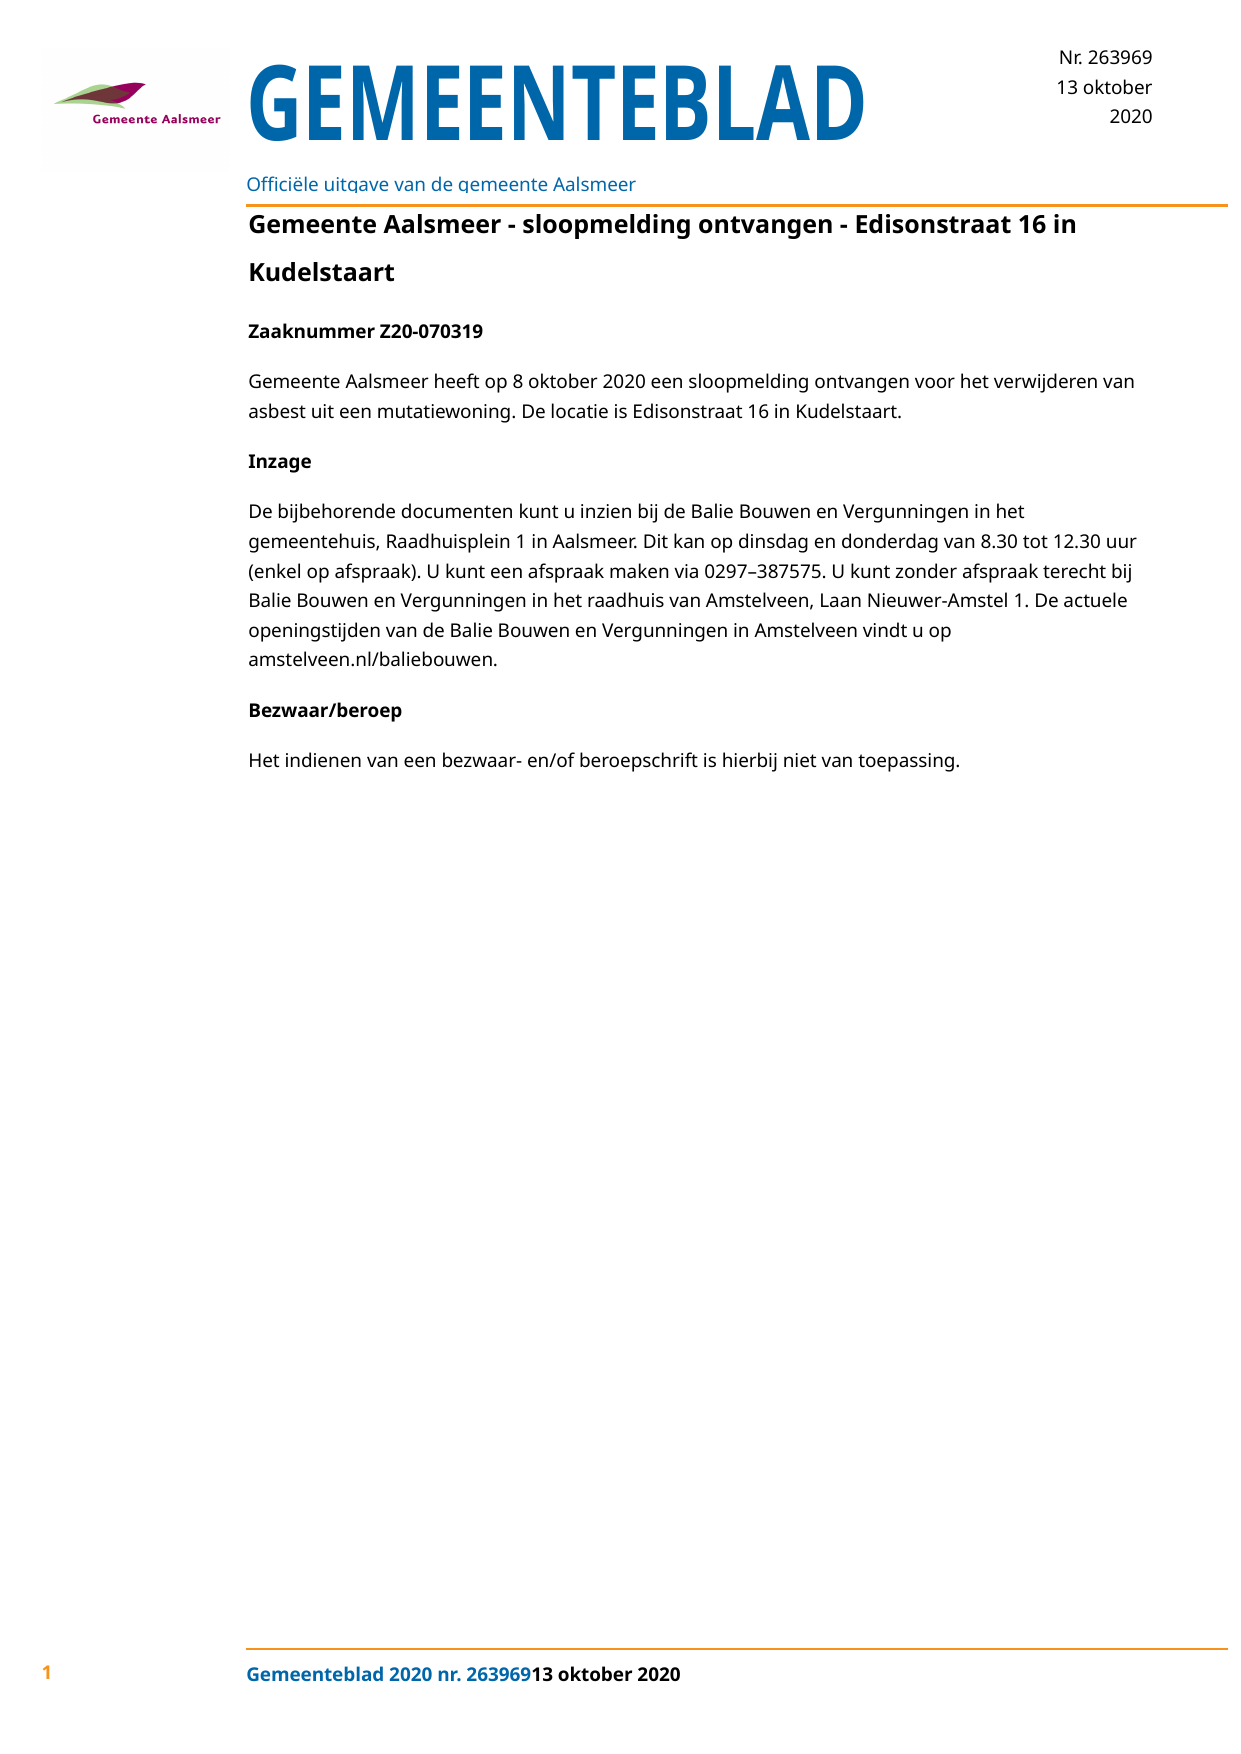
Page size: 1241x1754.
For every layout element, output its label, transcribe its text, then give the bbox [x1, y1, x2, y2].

picture [41, 47, 231, 172]
text Bezwaar/beroep [248, 697, 1152, 723]
text Gemeente Aalsmeer - sloopmelding ontvangen - Edisonstraat 16 in Kudelstaart [248, 207, 1152, 288]
text De bijbehorende documenten kunt u inzien bij de Balie Bouwen en Vergunningen in het gemeentehuis, Raadhuisplein 1 in Aalsmeer. Dit kan op dinsdag en donderdag van 8.30 tot 12.30 uur (enkel op afspraak). U kunt een afspraak maken via 0297–387575. U kunt zonder afspraak terecht bij Balie Bouwen en Vergunningen in het raadhuis van Amstelveen, Laan Nieuwer-Amstel 1. De actuele openingstijden van de Balie Bouwen en Vergunningen in Amstelveen vindt u op amstelveen.nl/baliebouwen. [248, 499, 1152, 672]
text Gemeente Aalsmeer heeft op 8 oktober 2020 een sloopmelding ontvangen voor het verwijderen van asbest uit een mutatiewoning. De locatie is Edisonstraat 16 in Kudelstaart. [248, 368, 1152, 424]
text Zaaknummer Z20-070319 [248, 318, 1152, 344]
text Inzage [248, 448, 1152, 474]
text Het indienen van een bezwaar- en/of beroepschrift is hierbij niet van toepassing. [248, 747, 1152, 773]
